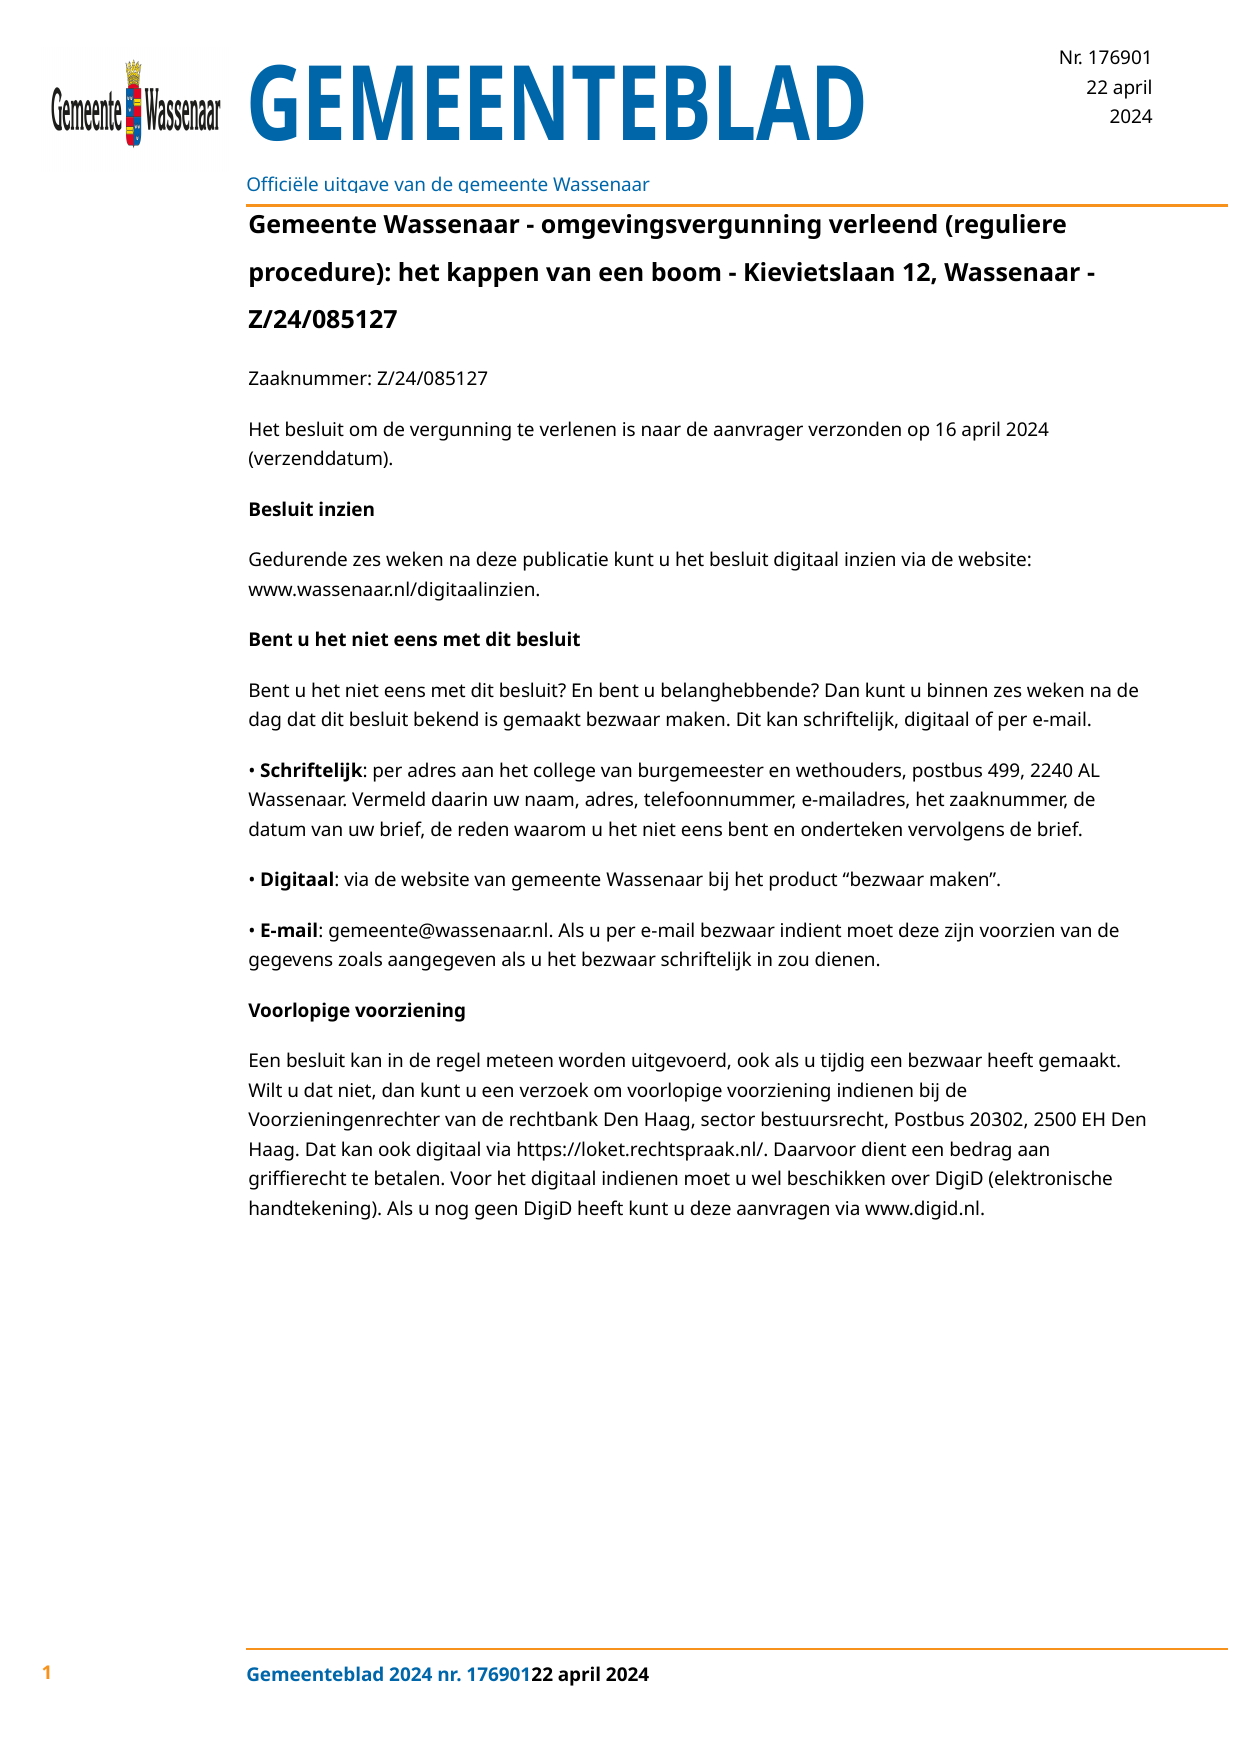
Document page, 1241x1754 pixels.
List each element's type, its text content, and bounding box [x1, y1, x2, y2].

text • Schriftelijk: per adres aan het college van burgemeester en wethouders, postbus 499, 2240 AL Wassenaar. Vermeld daarin uw naam, adres, telefoonnummer, e-mailadres, het zaaknummer, de datum van uw brief, de reden waarom u het niet eens bent en onderteken vervolgens de brief. [248, 757, 1152, 842]
text Zaaknummer: Z/24/085127 [248, 366, 1152, 391]
text Gedurende zes weken na deze publicatie kunt u het besluit digitaal inzien via de website: www.wassenaar.nl/digitaalinzien. [248, 546, 1152, 602]
text • Digitaal: via de website van gemeente Wassenaar bij het product “bezwaar maken”. [248, 866, 1152, 892]
text Voorlopige voorziening [248, 997, 1152, 1022]
text Gemeente Wassenaar - omgevingsvergunning verleend (reguliere procedure): het kappen van een boom - Kievietslaan 12, Wassenaar - Z/24/085127 [248, 207, 1152, 336]
text • E-mail: gemeente@wassenaar.nl. Als u per e-mail bezwaar indient moet deze zijn voorzien van de gegevens zoals aangegeven als u het bezwaar schriftelijk in zou dienen. [248, 917, 1152, 972]
text Bent u het niet eens met dit besluit? En bent u belanghebbende? Dan kunt u binnen zes weken na de dag dat dit besluit bekend is gemaakt bezwaar maken. Dit kan schriftelijk, digitaal of per e-mail. [248, 677, 1152, 732]
text Een besluit kan in de regel meteen worden uitgevoerd, ook als u tijdig een bezwaar heeft gemaakt. Wilt u dat niet, dan kunt u een verzoek om voorlopige voorziening indienen bij de Voorzieningenrechter van de rechtbank Den Haag, sector bestuursrecht, Postbus 20302, 2500 EH Den Haag. Dat kan ook digitaal via https://loket.rechtspraak.nl/. Daarvoor dient een bedrag aan griffierecht te betalen. Voor het digitaal indienen moet u wel beschikken over DigiD (elektronische handtekening). Als u nog geen DigiD heeft kunt u deze aanvragen via www.digid.nl. [248, 1047, 1152, 1221]
picture [41, 47, 231, 172]
text Besluit inzien [248, 496, 1152, 522]
text Bent u het niet eens met dit besluit [248, 626, 1152, 652]
text Het besluit om de vergunning te verlenen is naar de aanvrager verzonden op 16 april 2024 (verzenddatum). [248, 416, 1152, 471]
